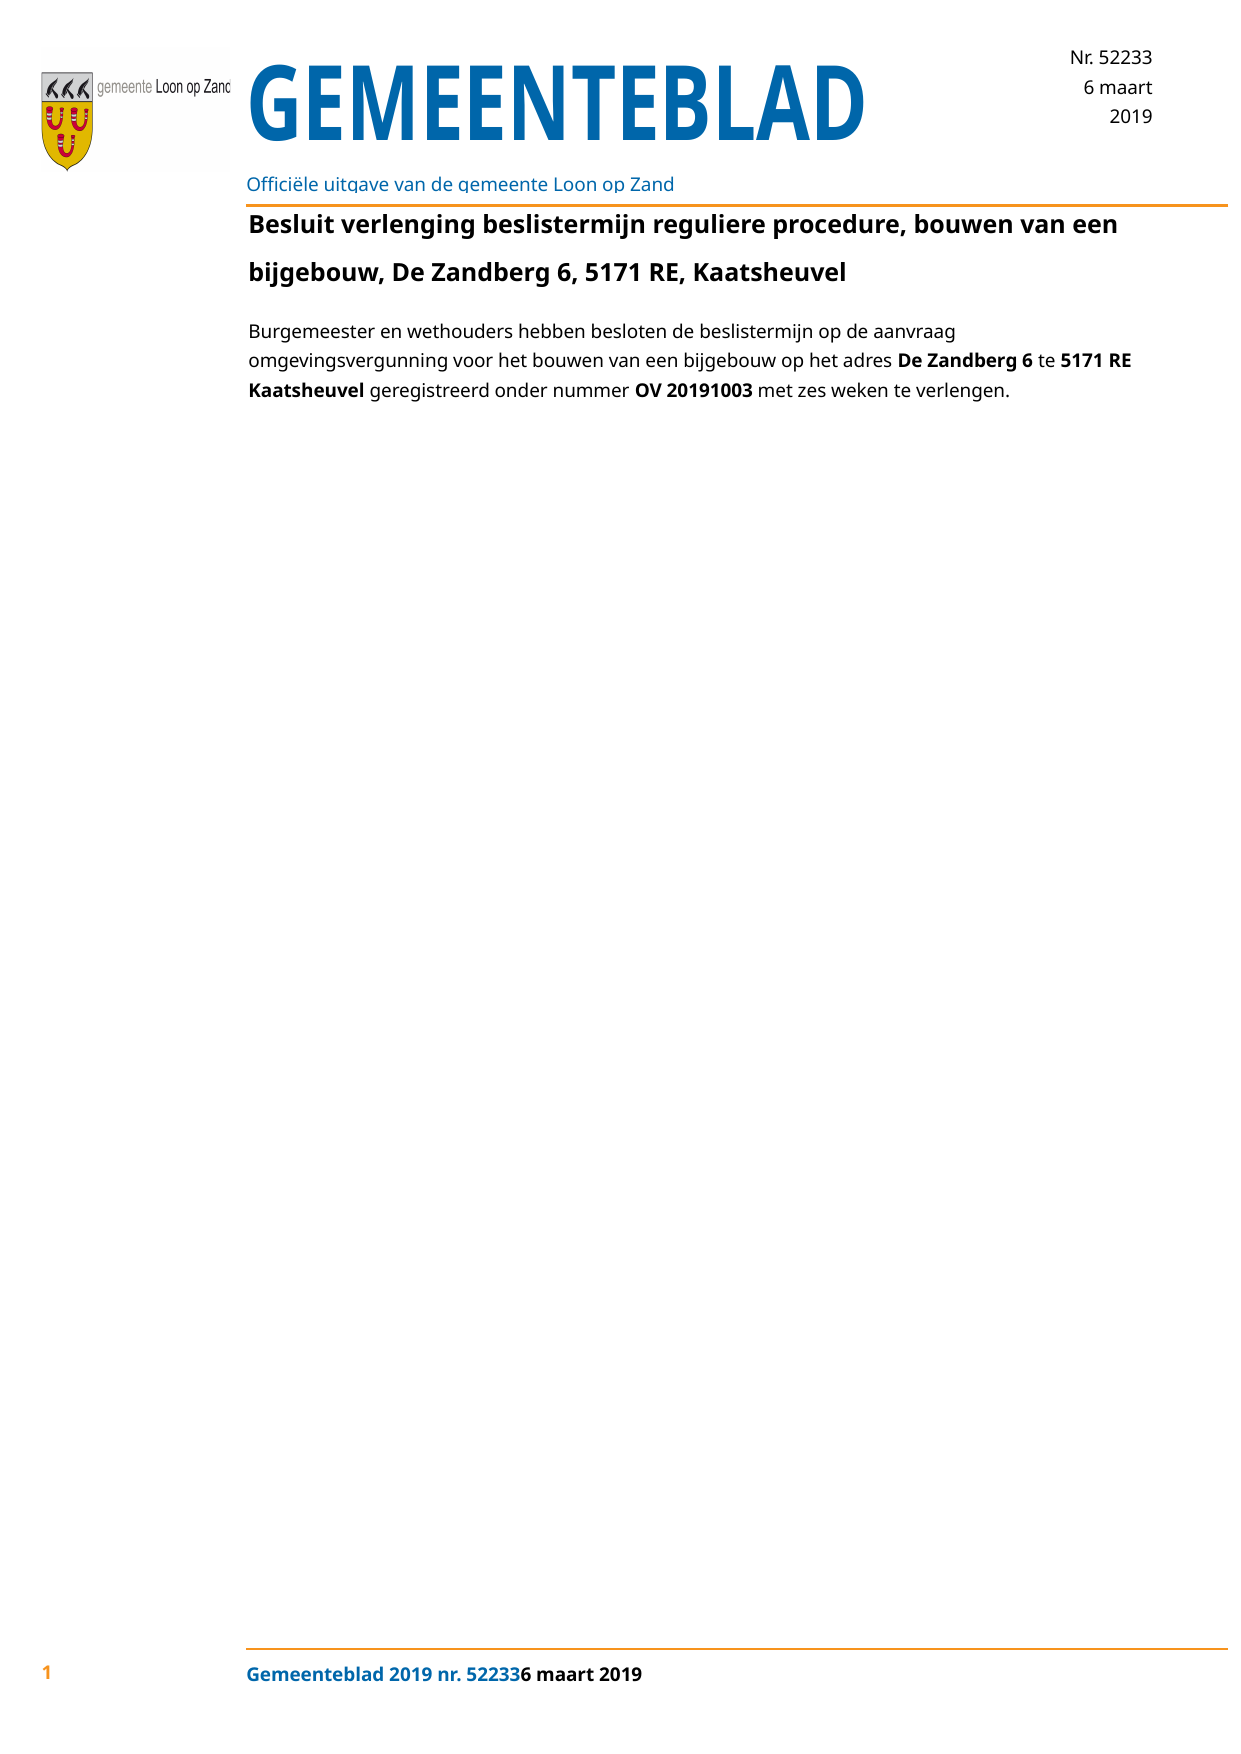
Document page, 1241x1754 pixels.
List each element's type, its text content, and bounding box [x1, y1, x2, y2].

text Burgemeester en wethouders hebben besloten de beslistermijn op de aanvraag omgevingsvergunning voor het bouwen van een bijgebouw op het adres De Zandberg 6 te 5171 RE Kaatsheuvel geregistreerd onder nummer OV 20191003 met zes weken te verlengen. [248, 318, 1152, 403]
text Besluit verlenging beslistermijn reguliere procedure, bouwen van een bijgebouw, De Zandberg 6, 5171 RE, Kaatsheuvel [248, 207, 1152, 288]
picture [41, 47, 231, 172]
